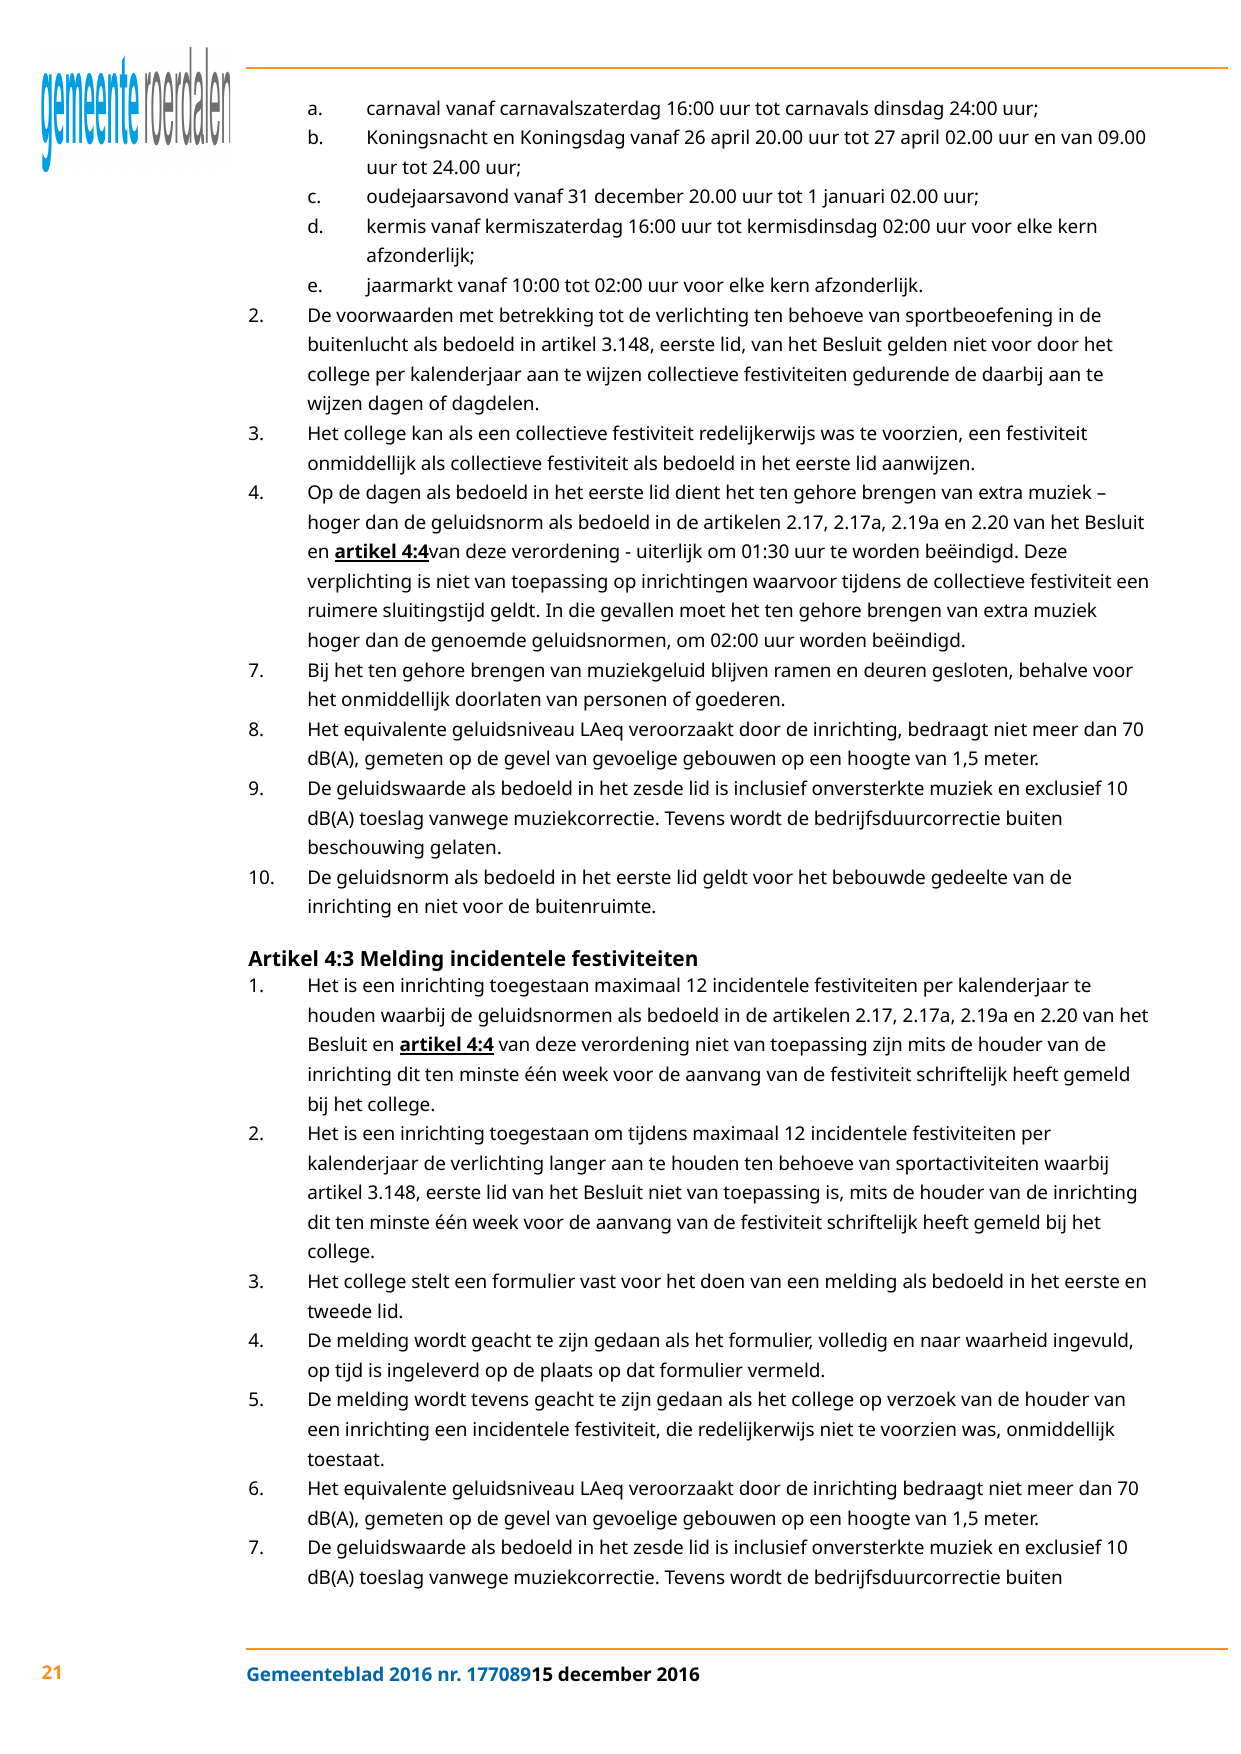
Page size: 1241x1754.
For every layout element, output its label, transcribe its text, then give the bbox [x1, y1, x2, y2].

list De geluidsnorm als bedoeld in het eerste lid geldt voor het bebouwde gedeelte van de inrichting en niet voor de buitenruimte. [248, 864, 1152, 919]
list kermis vanaf kermiszaterdag 16:00 uur tot kermisdinsdag 02:00 uur voor elke kern afzonderlijk; [307, 213, 1152, 268]
list De voorwaarden met betrekking tot de verlichting ten behoeve van sportbeoefening in de buitenlucht als bedoeld in artikel 3.148, eerste lid, van het Besluit gelden niet voor door het college per kalenderjaar aan te wijzen collectieve festiviteiten gedurende de daarbij aan te wijzen dagen of dagdelen. [248, 302, 1152, 416]
list carnaval vanaf carnavalszaterdag 16:00 uur tot carnavals dinsdag 24:00 uur; [307, 95, 1152, 121]
list Het is een inrichting toegestaan om tijdens maximaal 12 incidentele festiviteiten per kalenderjaar de verlichting langer aan te houden ten behoeve van sportactiviteiten waarbij artikel 3.148, eerste lid van het Besluit niet van toepassing is, mits de houder van de inrichting dit ten minste één week voor de aanvang van de festiviteit schriftelijk heeft gemeld bij het college. [248, 1120, 1152, 1264]
picture [41, 134, 48, 172]
picture [41, 47, 231, 172]
text Artikel 4:3 Melding incidentele festiviteiten [248, 944, 1152, 972]
list Het is een inrichting toegestaan maximaal 12 incidentele festiviteiten per kalenderjaar te houden waarbij de geluidsnormen als bedoeld in de artikelen 2.17, 2.17a, 2.19a en 2.20 van het Besluit en artikel 4:4 van deze verordening niet van toepassing zijn mits de houder van de inrichting dit ten minste één week voor de aanvang van de festiviteit schriftelijk heeft gemeld bij het college. [248, 972, 1152, 1116]
list Het equivalente geluidsniveau LAeq veroorzaakt door de inrichting bedraagt niet meer dan 70 dB(A), gemeten op de gevel van gevoelige gebouwen op een hoogte van 1,5 meter. [248, 1475, 1152, 1531]
list Op de dagen als bedoeld in het eerste lid dient het ten gehore brengen van extra muziek – hoger dan de geluidsnorm als bedoeld in de artikelen 2.17, 2.17a, 2.19a en 2.20 van het Besluit en artikel 4:4van deze verordening - uiterlijk om 01:30 uur te worden beëindigd. Deze verplichting is niet van toepassing op inrichtingen waarvoor tijdens de collectieve festiviteit een ruimere sluitingstijd geldt. In die gevallen moet het ten gehore brengen van extra muziek hoger dan de genoemde geluidsnormen, om 02:00 uur worden beëindigd. [248, 479, 1152, 653]
list Het college stelt een formulier vast voor het doen van een melding als bedoeld in het eerste en tweede lid. [248, 1268, 1152, 1323]
list De geluidswaarde als bedoeld in het zesde lid is inclusief onversterkte muziek en exclusief 10 dB(A) toeslag vanwege muziekcorrectie. Tevens wordt de bedrijfsduurcorrectie buiten [248, 1534, 1152, 1590]
list De geluidswaarde als bedoeld in het zesde lid is inclusief onversterkte muziek en exclusief 10 dB(A) toeslag vanwege muziekcorrectie. Tevens wordt de bedrijfsduurcorrectie buiten beschouwing gelaten. [248, 775, 1152, 860]
list De melding wordt geacht te zijn gedaan als het formulier, volledig en naar waarheid ingevuld, op tijd is ingeleverd op de plaats op dat formulier vermeld. [248, 1327, 1152, 1383]
list Het equivalente geluidsniveau LAeq veroorzaakt door de inrichting, bedraagt niet meer dan 70 dB(A), gemeten op de gevel van gevoelige gebouwen op een hoogte van 1,5 meter. [248, 716, 1152, 771]
list De melding wordt tevens geacht te zijn gedaan als het college op verzoek van de houder van een inrichting een incidentele festiviteit, die redelijkerwijs niet te voorzien was, onmiddellijk toestaat. [248, 1387, 1152, 1471]
list Bij het ten gehore brengen van muziekgeluid blijven ramen en deuren gesloten, behalve voor het onmiddellijk doorlaten van personen of goederen. [248, 657, 1152, 712]
list Koningsnacht en Koningsdag vanaf 26 april 20.00 uur tot 27 april 02.00 uur en van 09.00 uur tot 24.00 uur; [307, 124, 1152, 180]
list Het college kan als een collectieve festiviteit redelijkerwijs was te voorzien, een festiviteit onmiddellijk als collectieve festiviteit als bedoeld in het eerste lid aanwijzen. [248, 420, 1152, 476]
list jaarmarkt vanaf 10:00 tot 02:00 uur voor elke kern afzonderlijk. [307, 272, 1152, 298]
list oudejaarsavond vanaf 31 december 20.00 uur tot 1 januari 02.00 uur; [307, 183, 1152, 209]
